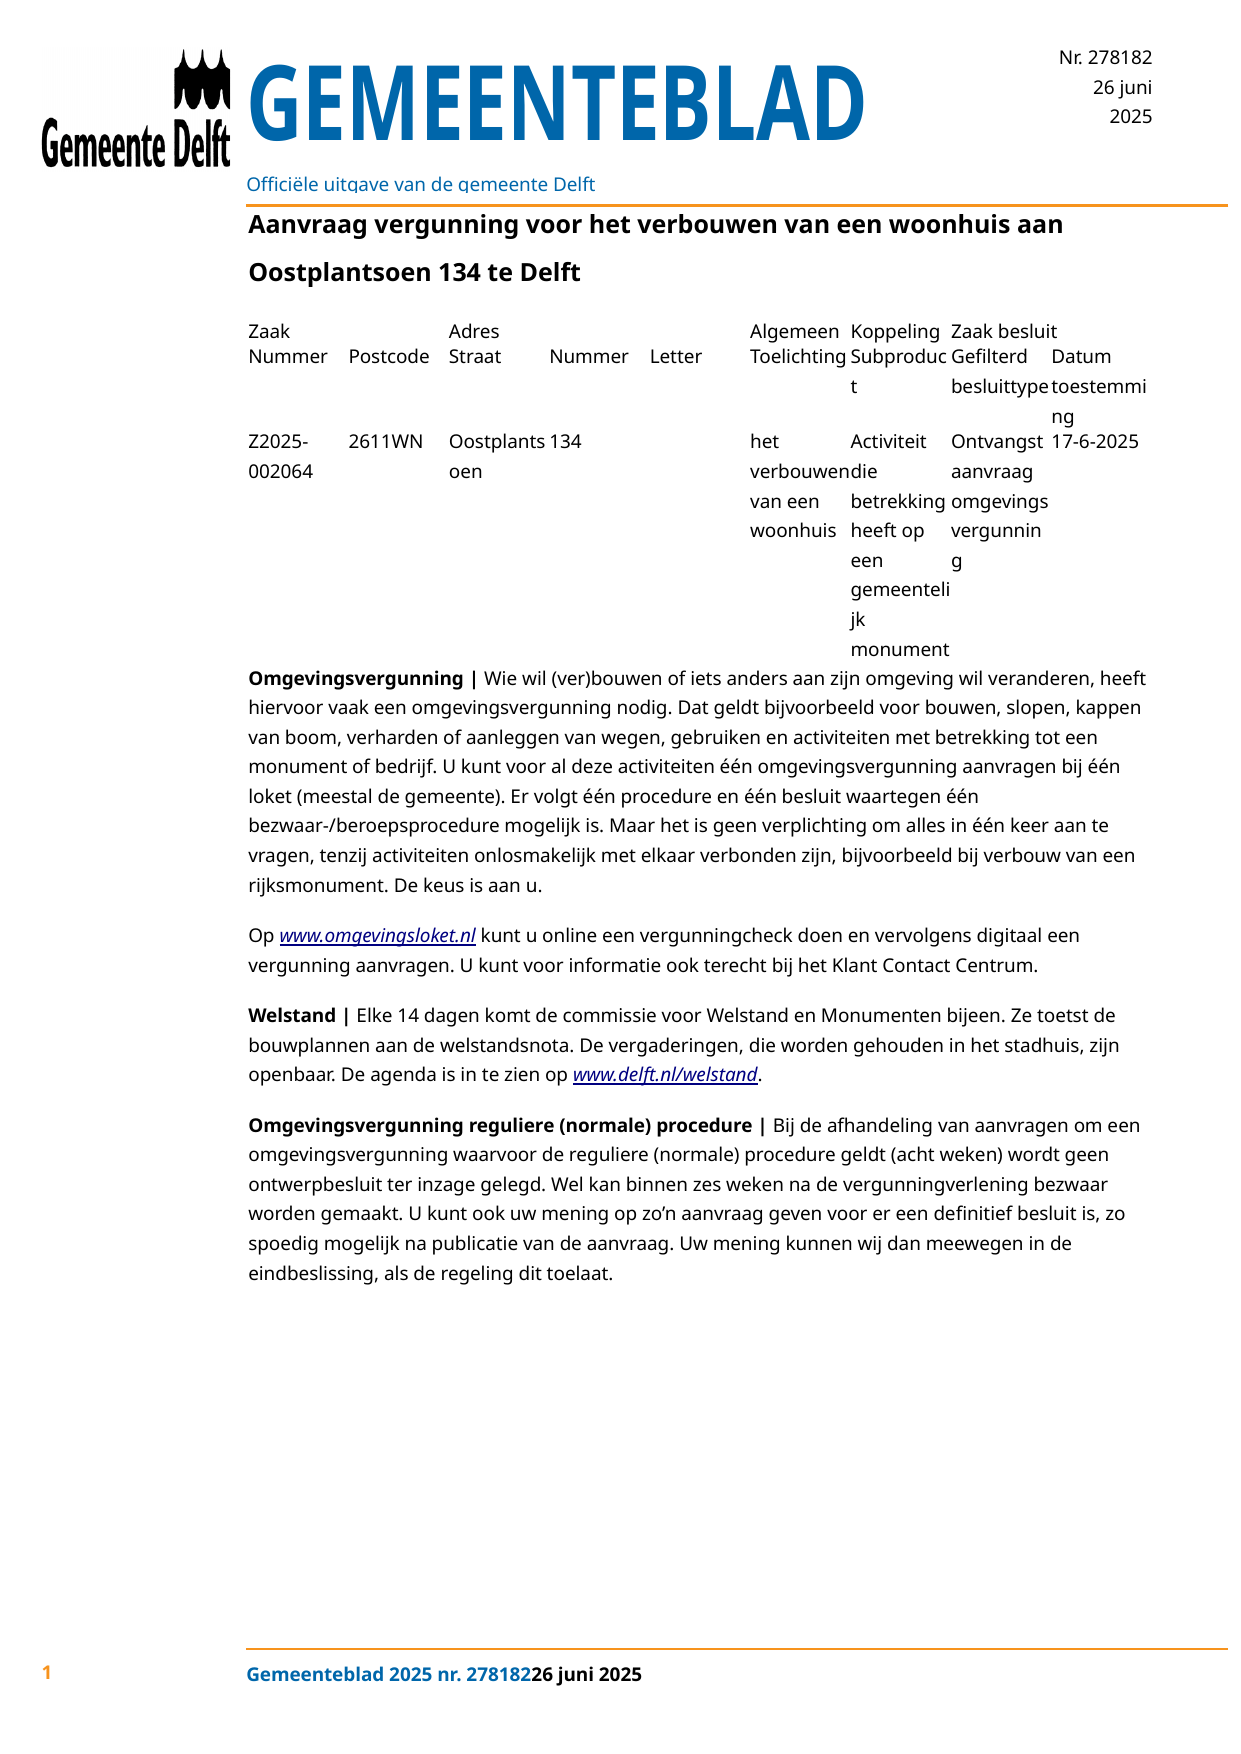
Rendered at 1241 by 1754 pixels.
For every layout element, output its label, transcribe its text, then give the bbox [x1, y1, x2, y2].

picture [41, 47, 231, 172]
table_header Koppeling [850, 318, 951, 344]
table_cell [650, 429, 750, 661]
text Aanvraag vergunning voor het verbouwen van een woonhuis aan Oostplantsoen 134 te Delft [248, 207, 1152, 288]
table_cell Letter [650, 344, 750, 429]
table_cell Postcode [348, 344, 449, 429]
table_header Zaak besluit [951, 318, 1152, 344]
text Omgevingsvergunning reguliere (normale) procedure | Bij de afhandeling van aanvragen om een omgevingsvergunning waarvoor de reguliere (normale) procedure geldt (acht weken) wordt geen ontwerpbesluit ter inzage gelegd. Wel kan binnen zes weken na de vergunningverlening bezwaar worden gemaakt. U kunt ook uw mening op zo’n aanvraag geven voor er een definitief besluit is, zo spoedig mogelijk na publicatie van de aanvraag. Uw mening kunnen wij dan meewegen in de eindbeslissing, als de regeling dit toelaat. [248, 1112, 1152, 1285]
table_header [549, 318, 649, 344]
table_cell Z2025-002064 [248, 429, 348, 661]
table_cell Nummer [549, 344, 649, 429]
table_cell Subproduct [850, 344, 951, 429]
text Omgevingsvergunning | Wie wil (ver)bouwen of iets anders aan zijn omgeving wil veranderen, heeft hiervoor vaak een omgevingsvergunning nodig. Dat geldt bijvoorbeeld voor bouwen, slopen, kappen van boom, verharden of aanleggen van wegen, gebruiken en activiteiten met betrekking tot een monument of bedrijf. U kunt voor al deze activiteiten één omgevingsvergunning aanvragen bij één loket (meestal de gemeente). Er volgt één procedure en één besluit waartegen één bezwaar-/beroepsprocedure mogelijk is. Maar het is geen verplichting om alles in één keer aan te vragen, tenzij activiteiten onlosmakelijk met elkaar verbonden zijn, bijvoorbeeld bij verbouw van een rijksmonument. De keus is aan u. [248, 665, 1152, 897]
table_cell het verbouwen van een woonhuis [750, 429, 850, 661]
table_cell Nummer [248, 344, 348, 429]
table_cell Oostplantsoen [449, 429, 549, 661]
table_cell Ontvangst aanvraag omgevingsvergunning [951, 429, 1051, 661]
text Welstand | Elke 14 dagen komt de commissie voor Welstand en Monumenten bijeen. Ze toetst de bouwplannen aan de welstandsnota. De vergaderingen, die worden gehouden in het stadhuis, zijn openbaar. De agenda is in te zien op www.delft.nl/welstand. [248, 1002, 1152, 1087]
table_cell Gefilterd besluittype [951, 344, 1051, 429]
table_header [348, 318, 449, 344]
table_cell Straat [449, 344, 549, 429]
table_cell Toelichting [750, 344, 850, 429]
table_cell Datum toestemming [1051, 344, 1152, 429]
table_cell 2611WN [348, 429, 449, 661]
table_header Zaak [248, 318, 348, 344]
table_header Algemeen [750, 318, 850, 344]
table_cell 134 [549, 429, 649, 661]
table_cell Activiteit die betrekking heeft op een gemeentelijk monument [850, 429, 951, 661]
table_header [650, 318, 750, 344]
table_cell 17-6-2025 [1051, 429, 1152, 661]
text Op www.omgevingsloket.nl kunt u online een vergunningcheck doen en vervolgens digitaal een vergunning aanvragen. U kunt voor informatie ook terecht bij het Klant Contact Centrum. [248, 922, 1152, 977]
table_header Adres [449, 318, 549, 344]
